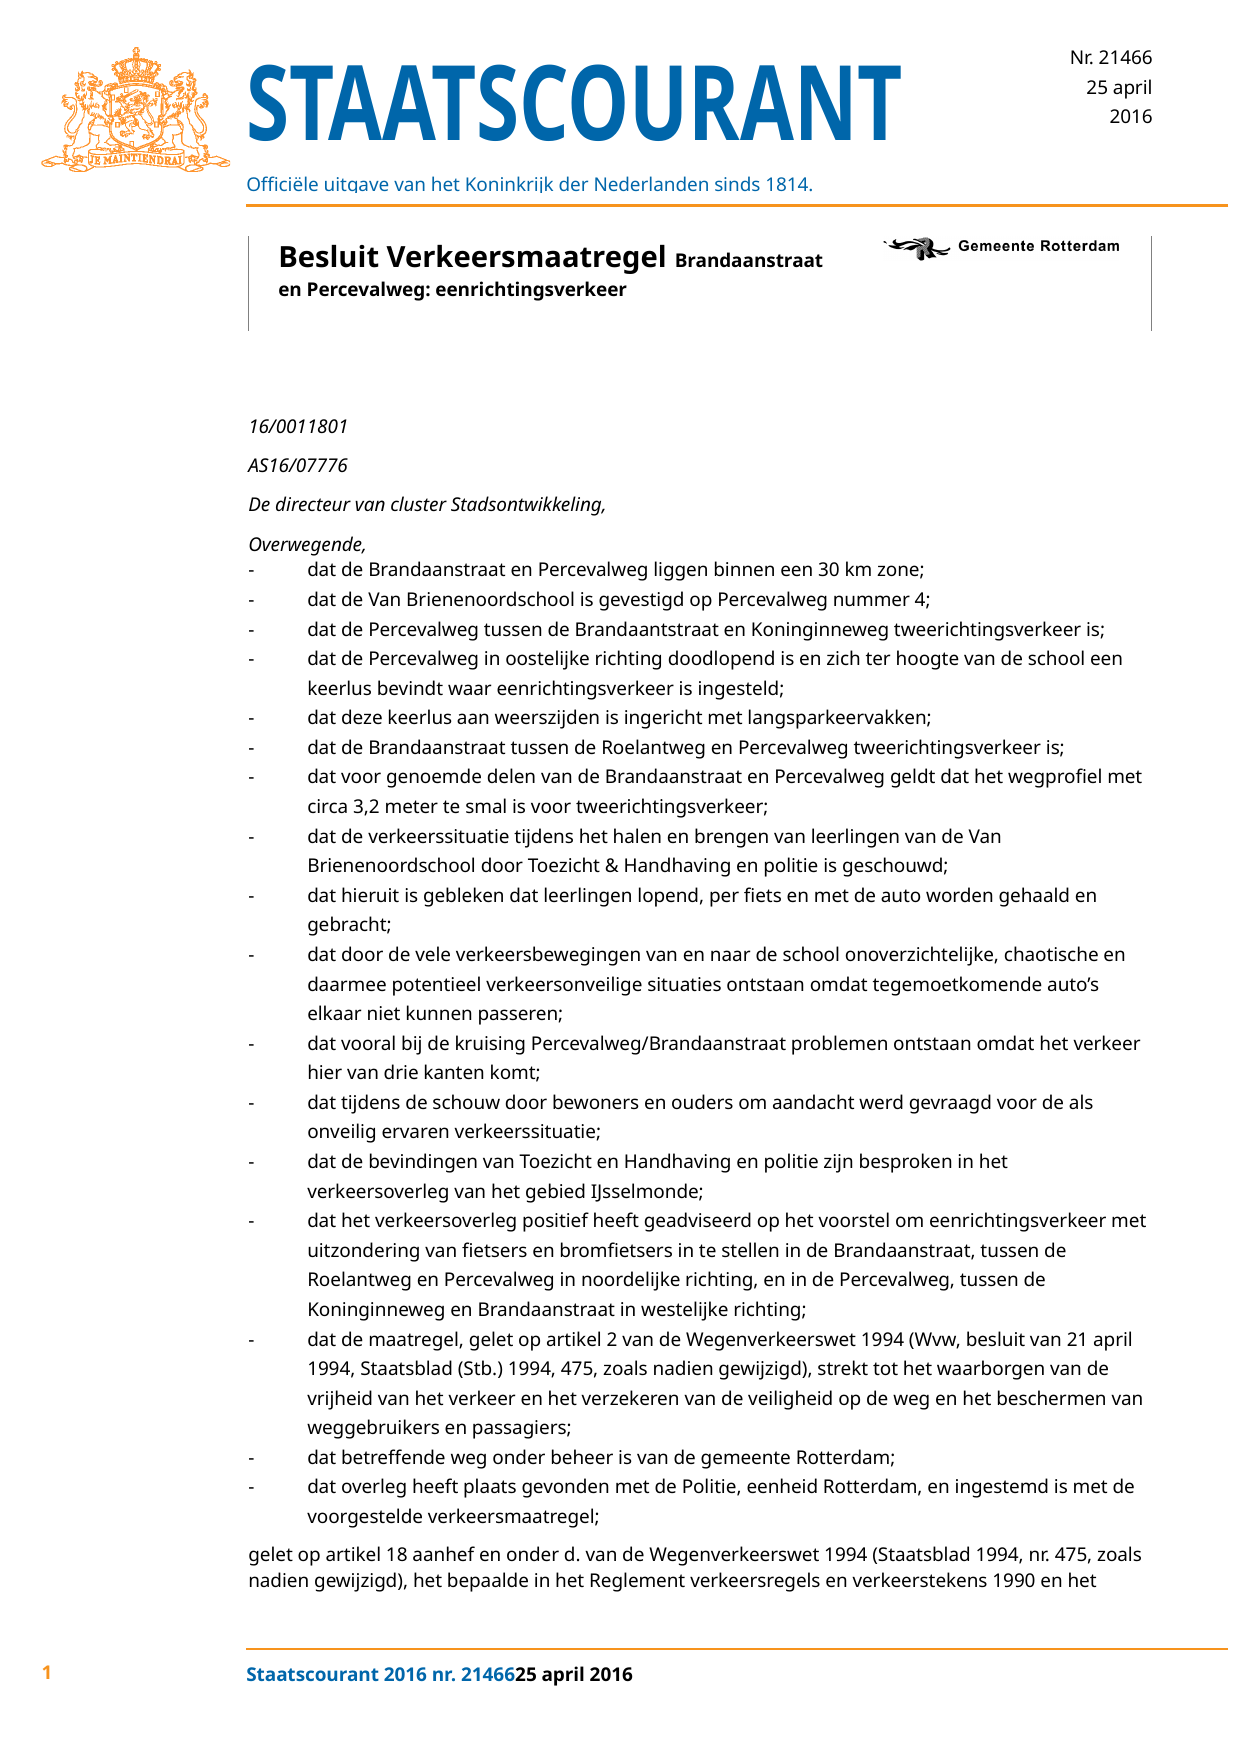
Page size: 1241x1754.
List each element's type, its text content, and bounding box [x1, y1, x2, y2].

list dat de Brandaanstraat tussen de Roelantweg en Percevalweg tweerichtingsverkeer is; [248, 734, 1152, 760]
list dat de Van Brienenoordschool is gevestigd op Percevalweg nummer 4; [248, 586, 1152, 612]
table_header Besluit Verkeersmaatregel Brandaanstraat en Percevalweg: eenrichtingsverkeer [249, 236, 850, 331]
text De directeur van cluster Stadsontwikkeling, [248, 492, 1152, 517]
list dat de verkeerssituatie tijdens het halen en brengen van leerlingen van de Van Brienenoordschool door Toezicht & Handhaving en politie is geschouwd; [248, 823, 1152, 878]
table_header [850, 236, 1151, 331]
picture [41, 47, 231, 172]
text 16/0011801 [248, 413, 1152, 439]
list dat betreffende weg onder beheer is van de gemeente Rotterdam; [248, 1444, 1152, 1470]
list dat overleg heeft plaats gevonden met de Politie, eenheid Rotterdam, en ingestemd is met de voorgestelde verkeersmaatregel; [248, 1474, 1152, 1529]
list dat de Brandaanstraat en Percevalweg liggen binnen een 30 km zone; [248, 557, 1152, 582]
list dat tijdens de schouw door bewoners en ouders om aandacht werd gevraagd voor de als onveilig ervaren verkeerssituatie; [248, 1089, 1152, 1144]
list dat de maatregel, gelet op artikel 2 van de Wegenverkeerswet 1994 (Wvw, besluit van 21 april 1994, Staatsblad (Stb.) 1994, 475, zoals nadien gewijzigd), strekt tot het waarborgen van de vrijheid van het verkeer en het verzekeren van de veiligheid op de weg en het beschermen van weggebruikers en passagiers; [248, 1326, 1152, 1440]
list dat de Percevalweg in oostelijke richting doodlopend is en zich ter hoogte van de school een keerlus bevindt waar eenrichtingsverkeer is ingesteld; [248, 645, 1152, 701]
text Overwegende, [248, 531, 1152, 557]
list dat de Percevalweg tussen de Brandaantstraat en Koninginneweg tweerichtingsverkeer is; [248, 616, 1152, 642]
list dat vooral bij de kruising Percevalweg/Brandaanstraat problemen ontstaan omdat het verkeer hier van drie kanten komt; [248, 1030, 1152, 1085]
list dat voor genoemde delen van de Brandaanstraat en Percevalweg geldt dat het wegprofiel met circa 3,2 meter te smal is voor tweerichtingsverkeer; [248, 764, 1152, 819]
list dat het verkeersoverleg positief heeft geadviseerd op het voorstel om eenrichtingsverkeer met uitzondering van fietsers en bromfietsers in te stellen in de Brandaanstraat, tussen de Roelantweg en Percevalweg in noordelijke richting, en in de Percevalweg, tussen de Koninginneweg en Brandaanstraat in westelijke richting; [248, 1207, 1152, 1322]
text gelet op artikel 18 aanhef en onder d. van de Wegenverkeerswet 1994 (Staatsblad 1994, nr. 475, zoals nadien gewijzigd), het bepaalde in het Reglement verkeersregels en verkeerstekens 1990 en het [248, 1541, 1152, 1593]
text AS16/07776 [248, 452, 1152, 478]
list dat de bevindingen van Toezicht en Handhaving en politie zijn besproken in het verkeersoverleg van het gebied IJsselmonde; [248, 1148, 1152, 1204]
list dat deze keerlus aan weerszijden is ingericht met langsparkeervakken; [248, 704, 1152, 730]
picture [882, 236, 1119, 261]
list dat door de vele verkeersbewegingen van en naar de school onoverzichtelijke, chaotische en daarmee potentieel verkeersonveilige situaties ontstaan omdat tegemoetkomende auto’s elkaar niet kunnen passeren; [248, 941, 1152, 1026]
list dat hieruit is gebleken dat leerlingen lopend, per fiets en met de auto worden gehaald en gebracht; [248, 882, 1152, 937]
